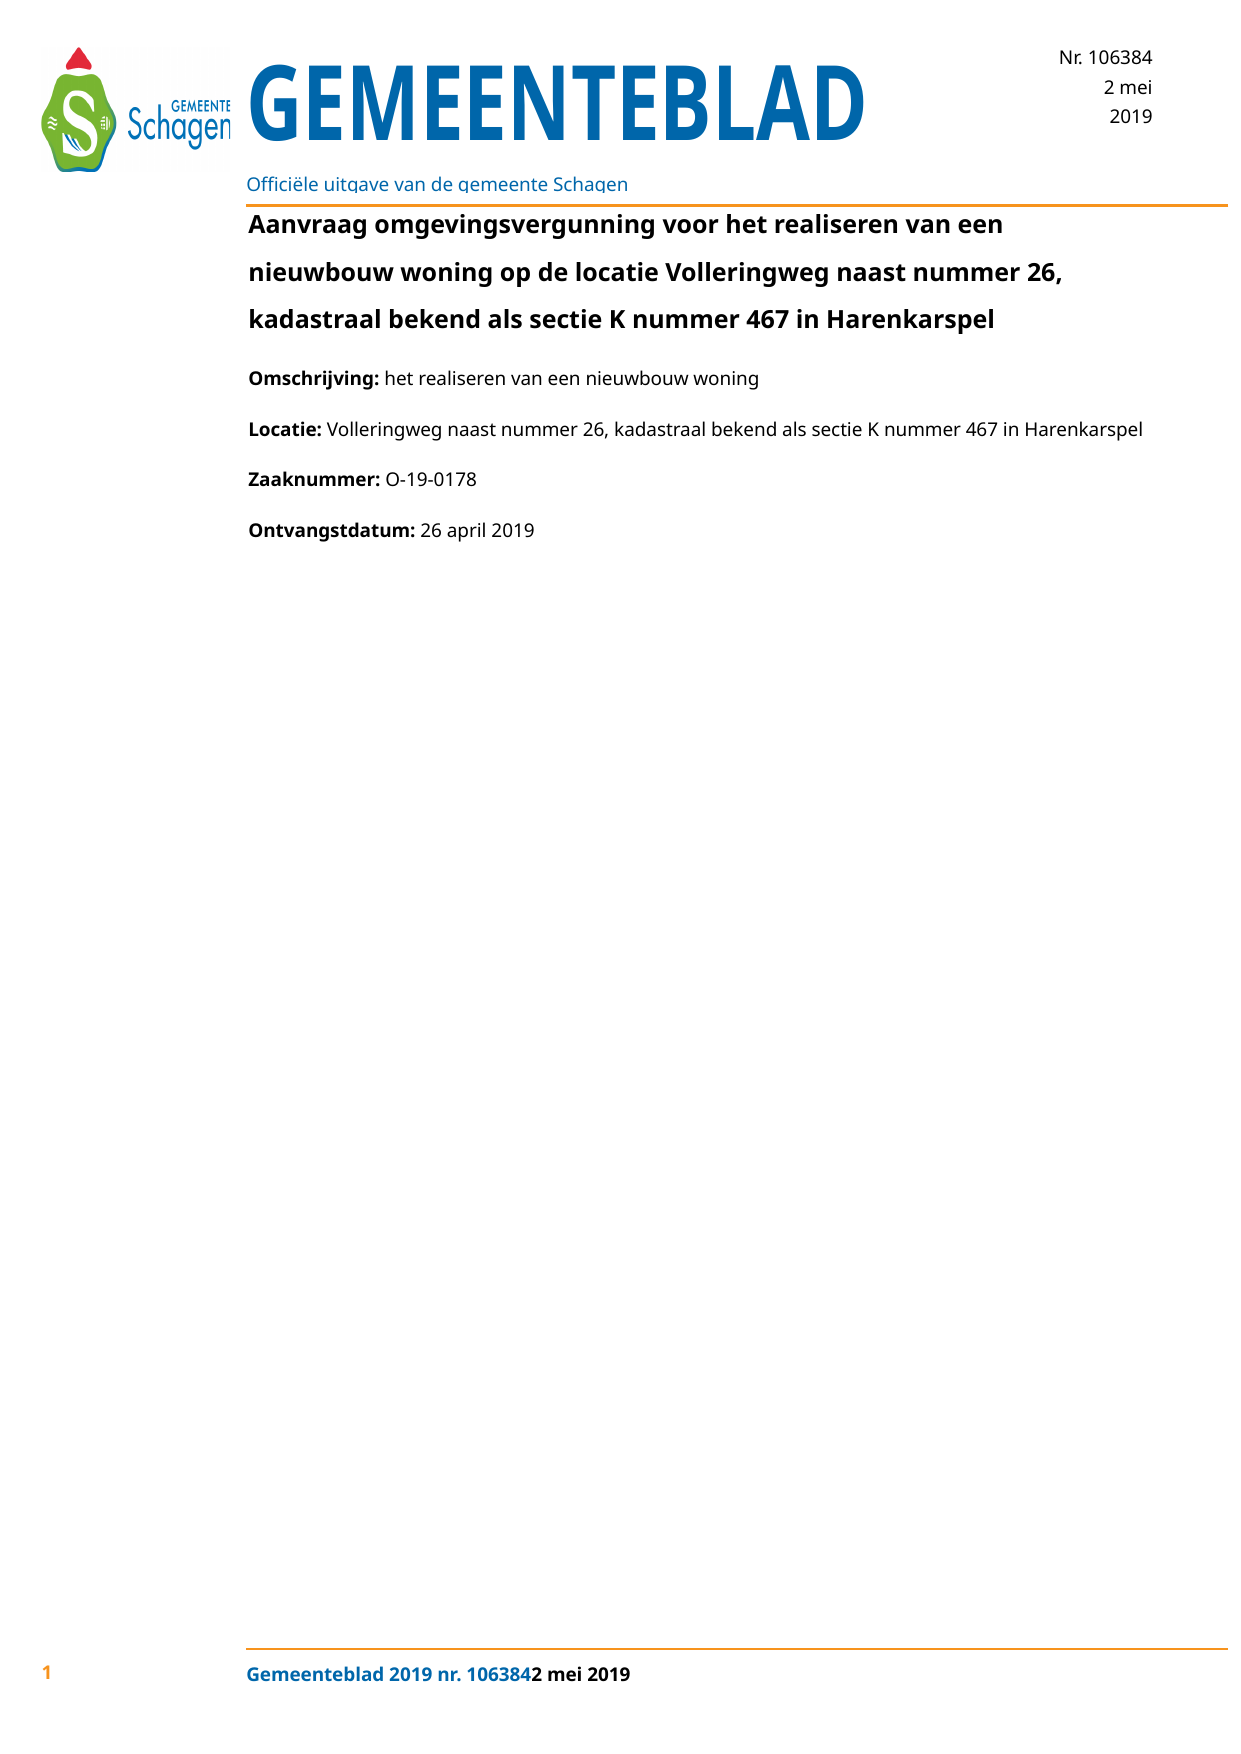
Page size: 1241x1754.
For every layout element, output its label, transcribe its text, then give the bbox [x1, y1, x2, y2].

text Ontvangstdatum: 26 april 2019 [248, 517, 1152, 542]
picture [41, 47, 231, 172]
text Omschrijving: het realiseren van een nieuwbouw woning [248, 366, 1152, 391]
text Locatie: Volleringweg naast nummer 26, kadastraal bekend als sectie K nummer 467 in Harenkarspel [248, 416, 1152, 442]
text Zaaknummer: O-19-0178 [248, 466, 1152, 492]
text Aanvraag omgevingsvergunning voor het realiseren van een nieuwbouw woning op de locatie Volleringweg naast nummer 26, kadastraal bekend als sectie K nummer 467 in Harenkarspel [248, 207, 1152, 336]
